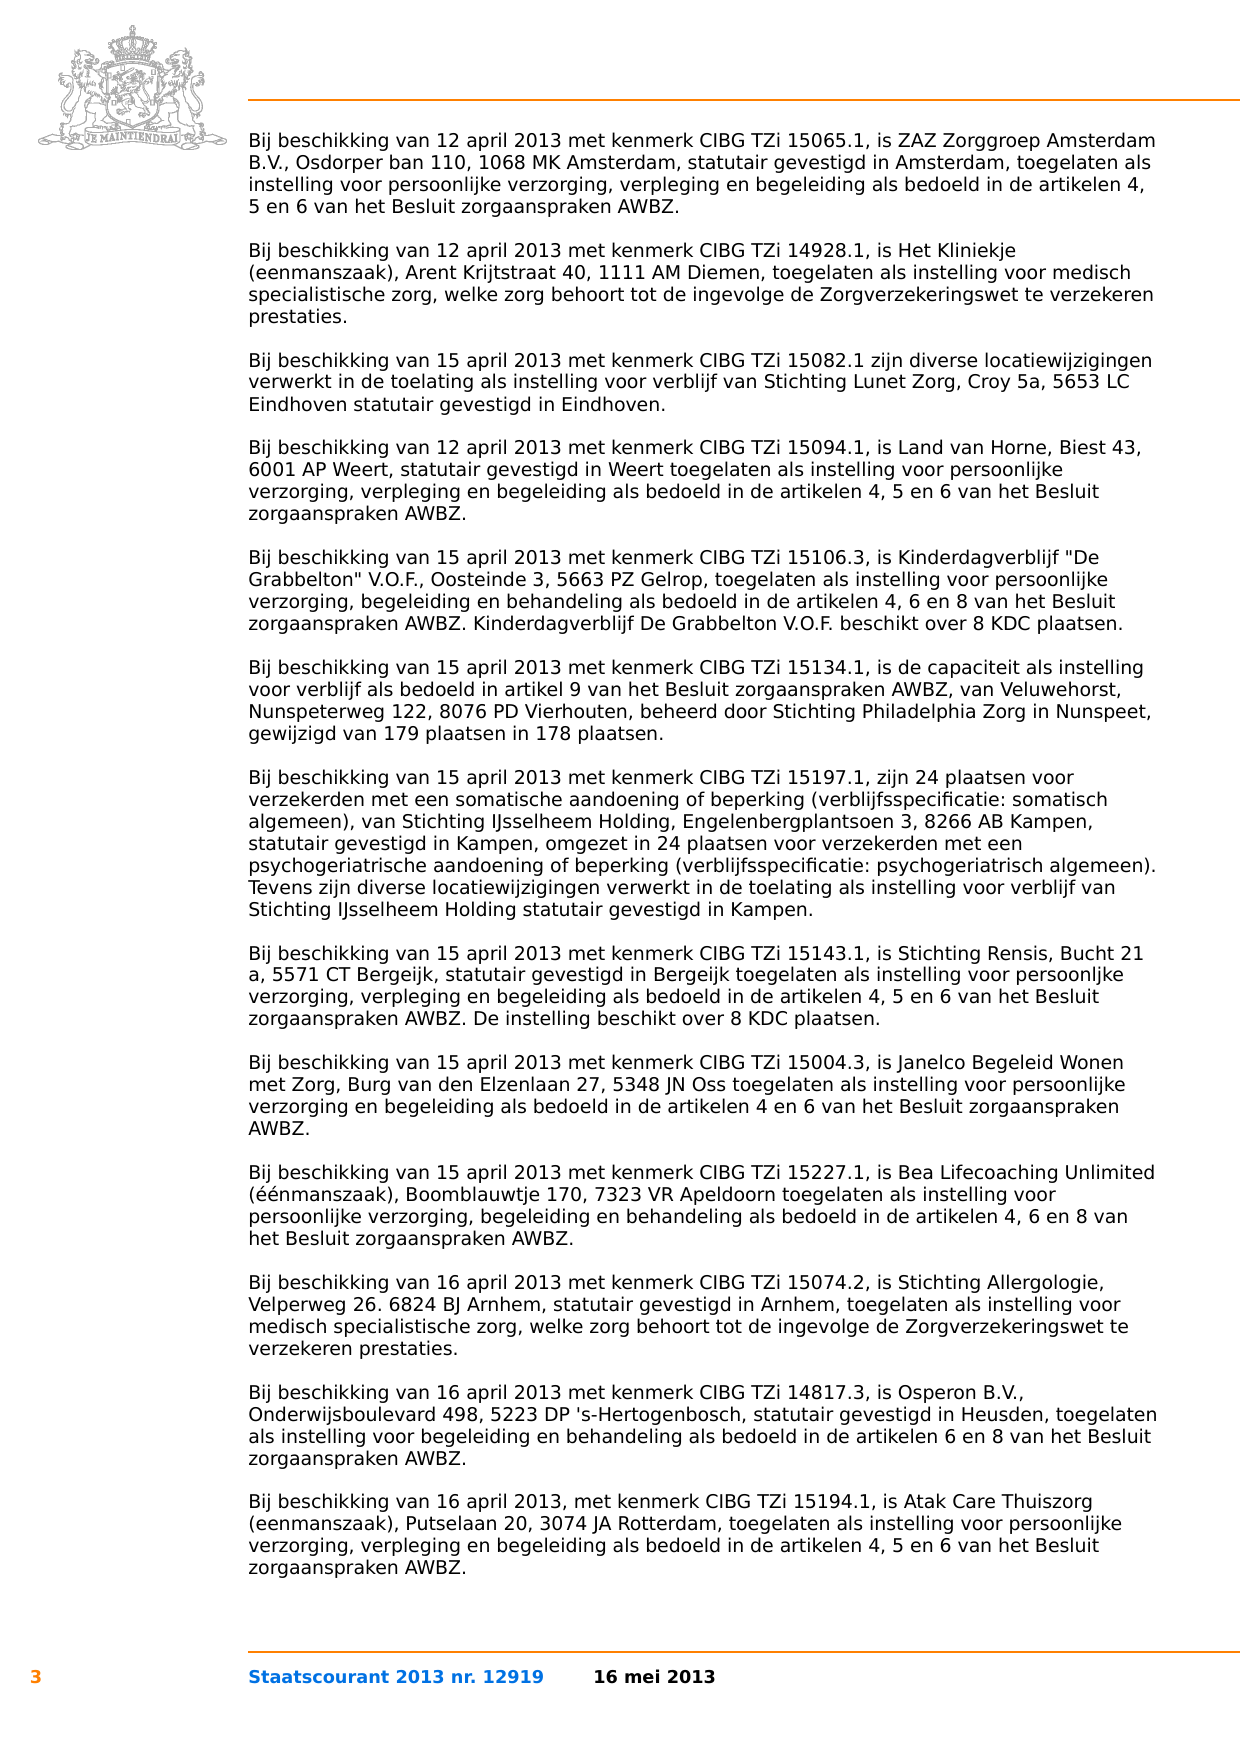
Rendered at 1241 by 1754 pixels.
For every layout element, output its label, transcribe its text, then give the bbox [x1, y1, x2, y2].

text Bij beschikking van 15 april 2013 met kenmerk CIBG TZi 15134.1, is de capaciteit als instelling voor verblijf als bedoeld in artikel 9 van het Besluit zorgaanspraken AWBZ, van Veluwehorst, Nunspeterweg 122, 8076 PD Vierhouten, beheerd door Stichting Philadelphia Zorg in Nunspeet, gewijzigd van 179 plaatsen in 178 plaatsen. [248, 657, 1163, 745]
text Bij beschikking van 12 april 2013 met kenmerk CIBG TZi 15065.1, is ZAZ Zorggroep Amsterdam B.V., Osdorper ban 110, 1068 MK Amsterdam, statutair gevestigd in Amsterdam, toegelaten als instelling voor persoonlijke verzorging, verpleging en begeleiding als bedoeld in de artikelen 4, 5 en 6 van het Besluit zorgaanspraken AWBZ. [248, 130, 1163, 218]
text Bij beschikking van 15 april 2013 met kenmerk CIBG TZi 15227.1, is Bea Lifecoaching Unlimited (éénmanszaak), Boomblauwtje 170, 7323 VR Apeldoorn toegelaten als instelling voor persoonlijke verzorging, begeleiding en behandeling als bedoeld in de artikelen 4, 6 en 8 van het Besluit zorgaanspraken AWBZ. [248, 1162, 1163, 1250]
text Bij beschikking van 16 april 2013 met kenmerk CIBG TZi 15074.2, is Stichting Allergologie, Velperweg 26. 6824 BJ Arnhem, statutair gevestigd in Arnhem, toegelaten als instelling voor medisch specialistische zorg, welke zorg behoort tot de ingevolge de Zorgverzekeringswet te verzekeren prestaties. [248, 1272, 1163, 1360]
text Bij beschikking van 12 april 2013 met kenmerk CIBG TZi 15094.1, is Land van Horne, Biest 43, 6001 AP Weert, statutair gevestigd in Weert toegelaten als instelling voor persoonlijke verzorging, verpleging en begeleiding als bedoeld in de artikelen 4, 5 en 6 van het Besluit zorgaanspraken AWBZ. [248, 437, 1163, 525]
picture [38, 25, 227, 150]
text Bij beschikking van 15 april 2013 met kenmerk CIBG TZi 15004.3, is Janelco Begeleid Wonen met Zorg, Burg van den Elzenlaan 27, 5348 JN Oss toegelaten als instelling voor persoonlijke verzorging en begeleiding als bedoeld in de artikelen 4 en 6 van het Besluit zorgaanspraken AWBZ. [248, 1052, 1163, 1140]
text Bij beschikking van 16 april 2013 met kenmerk CIBG TZi 14817.3, is Osperon B.V., Onderwijsboulevard 498, 5223 DP 's-Hertogenbosch, statutair gevestigd in Heusden, toegelaten als instelling voor begeleiding en behandeling als bedoeld in de artikelen 6 en 8 van het Besluit zorgaanspraken AWBZ. [248, 1382, 1163, 1469]
text Bij beschikking van 16 april 2013, met kenmerk CIBG TZi 15194.1, is Atak Care Thuiszorg (eenmanszaak), Putselaan 20, 3074 JA Rotterdam, toegelaten als instelling voor persoonlijke verzorging, verpleging en begeleiding als bedoeld in de artikelen 4, 5 en 6 van het Besluit zorgaanspraken AWBZ. [248, 1491, 1163, 1579]
text Bij beschikking van 15 april 2013 met kenmerk CIBG TZi 15106.3, is Kinderdagverblijf "De Grabbelton" V.O.F., Oosteinde 3, 5663 PZ Gelrop, toegelaten als instelling voor persoonlijke verzorging, begeleiding en behandeling als bedoeld in de artikelen 4, 6 en 8 van het Besluit zorgaanspraken AWBZ. Kinderdagverblijf De Grabbelton V.O.F. beschikt over 8 KDC plaatsen. [248, 547, 1163, 635]
text Bij beschikking van 12 april 2013 met kenmerk CIBG TZi 14928.1, is Het Kliniekje (eenmanszaak), Arent Krijtstraat 40, 1111 AM Diemen, toegelaten als instelling voor medisch specialistische zorg, welke zorg behoort tot de ingevolge de Zorgverzekeringswet te verzekeren prestaties. [248, 240, 1163, 328]
text Bij beschikking van 15 april 2013 met kenmerk CIBG TZi 15197.1, zijn 24 plaatsen voor verzekerden met een somatische aandoening of beperking (verblijfsspecificatie: somatisch algemeen), van Stichting IJsselheem Holding, Engelenbergplantsoen 3, 8266 AB Kampen, statutair gevestigd in Kampen, omgezet in 24 plaatsen voor verzekerden met een psychogeriatrische aandoening of beperking (verblijfsspecificatie: psychogeriatrisch algemeen). [248, 767, 1163, 877]
text Bij beschikking van 15 april 2013 met kenmerk CIBG TZi 15143.1, is Stichting Rensis, Bucht 21 a, 5571 CT Bergeijk, statutair gevestigd in Bergeijk toegelaten als instelling voor persoonljke verzorging, verpleging en begeleiding als bedoeld in de artikelen 4, 5 en 6 van het Besluit zorgaanspraken AWBZ. De instelling beschikt over 8 KDC plaatsen. [248, 942, 1163, 1030]
text Tevens zijn diverse locatiewijzigingen verwerkt in de toelating als instelling voor verblijf van Stichting IJsselheem Holding statutair gevestigd in Kampen. [248, 877, 1163, 921]
text Bij beschikking van 15 april 2013 met kenmerk CIBG TZi 15082.1 zijn diverse locatiewijzigingen verwerkt in de toelating als instelling voor verblijf van Stichting Lunet Zorg, Croy 5a, 5653 LC Eindhoven statutair gevestigd in Eindhoven. [248, 349, 1163, 415]
